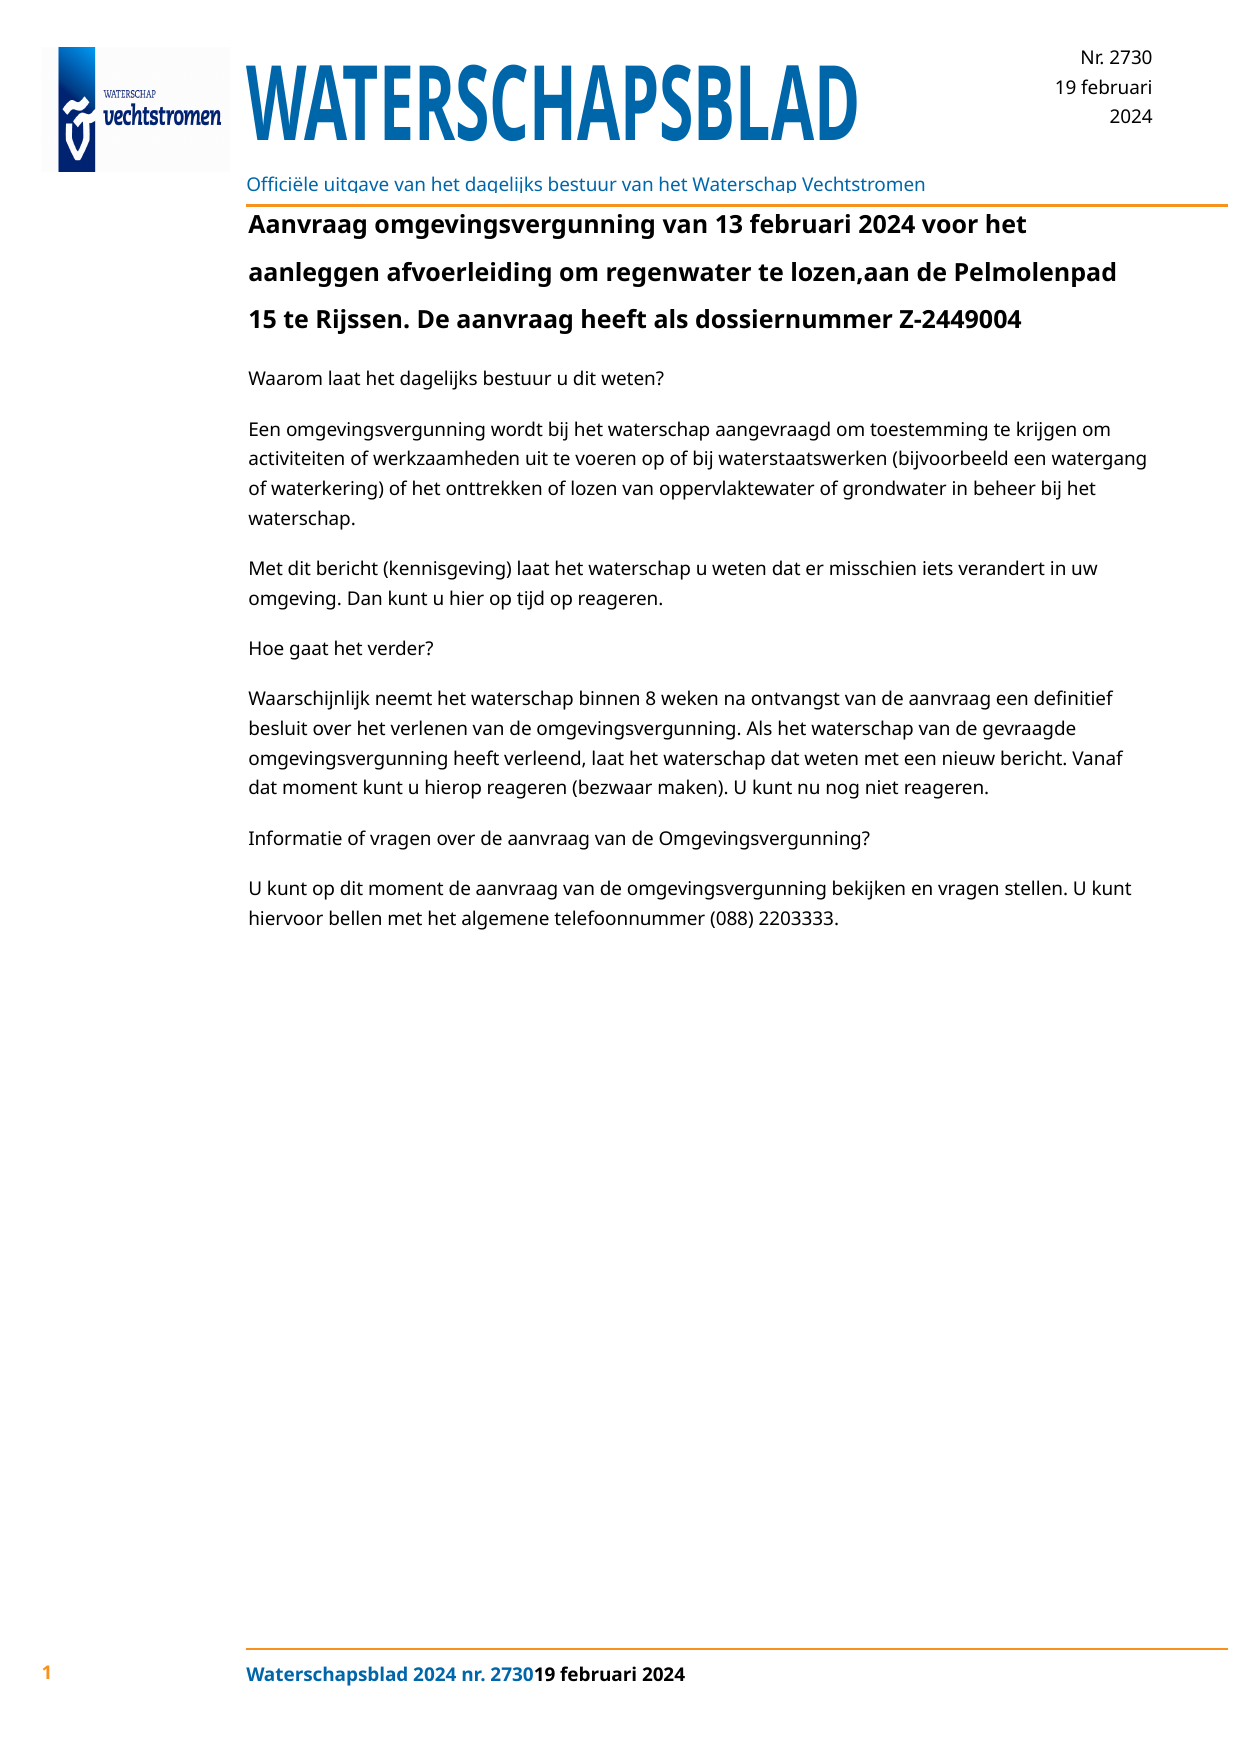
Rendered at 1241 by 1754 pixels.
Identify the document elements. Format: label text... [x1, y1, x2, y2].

text Een omgevingsvergunning wordt bij het waterschap aangevraagd om toestemming te krijgen om activiteiten of werkzaamheden uit te voeren op of bij waterstaatswerken (bijvoorbeeld een watergang of waterkering) of het onttrekken of lozen van oppervlaktewater of grondwater in beheer bij het waterschap. [248, 416, 1152, 530]
text Waarschijnlijk neemt het waterschap binnen 8 weken na ontvangst van de aanvraag een definitief besluit over het verlenen van de omgevingsvergunning. Als het waterschap van de gevraagde omgevingsvergunning heeft verleend, laat het waterschap dat weten met een nieuw bericht. Vanaf dat moment kunt u hierop reageren (bezwaar maken). U kunt nu nog niet reageren. [248, 686, 1152, 800]
text Informatie of vragen over de aanvraag van de Omgevingsvergunning? [248, 825, 1152, 850]
text U kunt op dit moment de aanvraag van de omgevingsvergunning bekijken en vragen stellen. U kunt hiervoor bellen met het algemene telefoonnummer (088) 2203333. [248, 875, 1152, 930]
picture [41, 47, 231, 172]
text Met dit bericht (kennisgeving) laat het waterschap u weten dat er misschien iets verandert in uw omgeving. Dan kunt u hier op tijd op reageren. [248, 555, 1152, 610]
text Waarom laat het dagelijks bestuur u dit weten? [248, 366, 1152, 391]
text Aanvraag omgevingsvergunning van 13 februari 2024 voor het aanleggen afvoerleiding om regenwater te lozen,aan de Pelmolenpad 15 te Rijssen. De aanvraag heeft als dossiernummer Z-2449004 [248, 207, 1152, 336]
text Hoe gaat het verder? [248, 635, 1152, 661]
